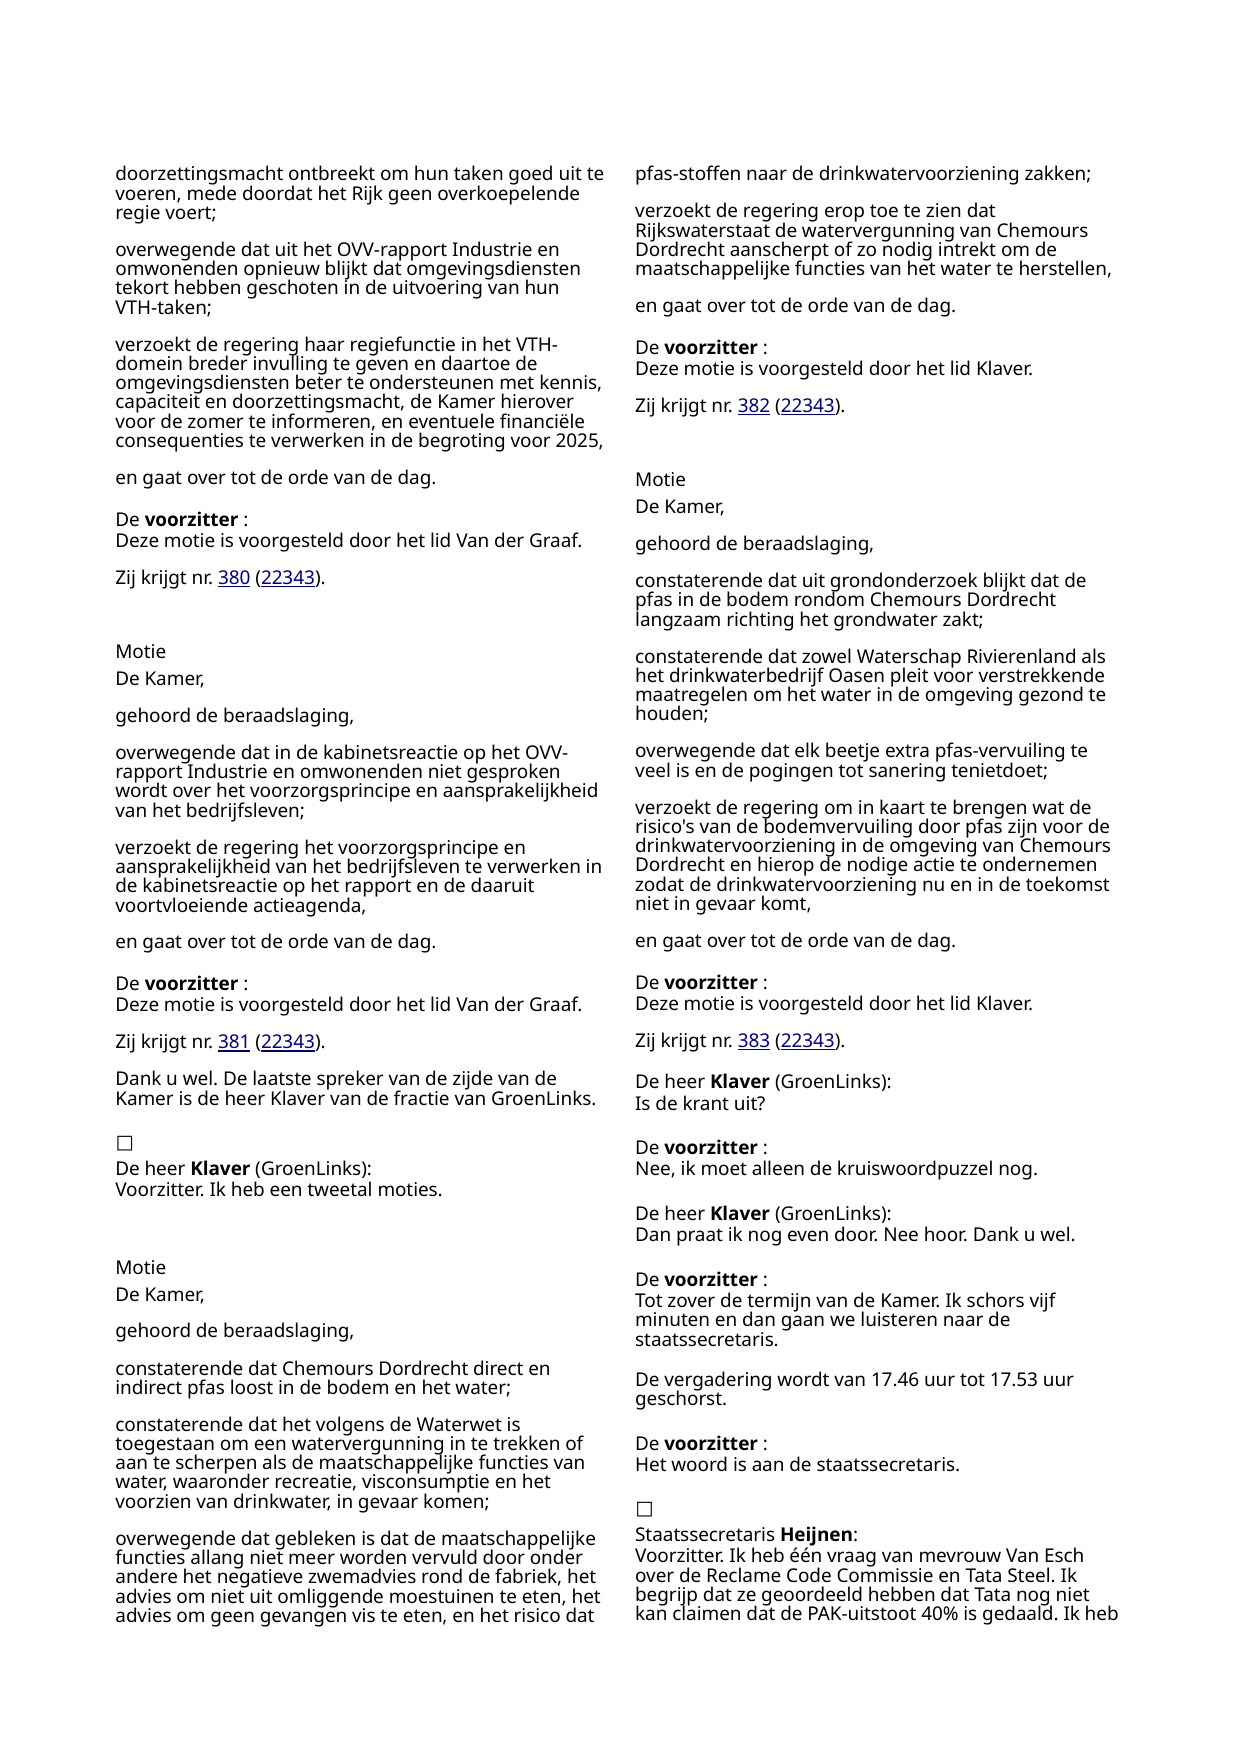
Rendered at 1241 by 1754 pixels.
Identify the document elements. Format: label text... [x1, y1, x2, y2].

text doorzettingsmacht ontbreekt om hun taken goed uit te voeren, mede doordat het Rijk geen overkoepelende regie voert; [115, 165, 605, 223]
text verzoekt de regering erop toe te zien dat Rijkswaterstaat de watervergunning van Chemours Dordrecht aanscherpt of zo nodig intrekt om de maatschappelijke functies van het water te herstellen, [635, 202, 1125, 279]
text Nee, ik moet alleen de kruiswoordpuzzel nog. [635, 1160, 1125, 1179]
text Motie [635, 466, 1125, 492]
text De Kamer, [635, 498, 1125, 517]
text Tot zover de termijn van de Kamer. Ik schors vijf minuten en dan gaan we luisteren naar de staatssecretaris. [635, 1292, 1125, 1350]
text De Kamer, [115, 1286, 605, 1305]
text constaterende dat Chemours Dordrecht direct en indirect pfas loost in de bodem en het water; [115, 1359, 605, 1398]
text overwegende dat in de kabinetsreactie op het OVV-rapport Industrie en omwonenden niet gesproken wordt over het voorzorgsprincipe en aansprakelijkheid van het bedrijfsleven; [115, 744, 605, 821]
text Deze motie is voorgesteld door het lid Van der Graaf. [115, 532, 605, 551]
text Zij krijgt nr. 382 (22343). [635, 397, 1125, 416]
text Staatssecretaris Heijnen: [635, 1522, 1125, 1547]
text Deze motie is voorgesteld door het lid Klaver. [635, 360, 1125, 379]
text overwegende dat gebleken is dat de maatschappelijke functies allang niet meer worden vervuld door onder andere het negatieve zwemadvies rond de fabriek, het advies om niet uit omliggende moestuinen te eten, het advies om geen gevangen vis te eten, en het risico dat [115, 1530, 605, 1626]
text gehoord de beraadslaging, [115, 1322, 605, 1342]
text pfas-stoffen naar de drinkwatervoorziening zakken; [635, 165, 1125, 184]
text Dank u wel. De laatste spreker van de zijde van de Kamer is de heer Klaver van de fractie van GroenLinks. [115, 1070, 605, 1109]
text en gaat over tot de orde van de dag. [635, 932, 1125, 951]
text De heer Klaver (GroenLinks): [635, 1069, 1125, 1094]
text constaterende dat het volgens de Waterwet is toegestaan om een watervergunning in te trekken of aan te scherpen als de maatschappelijke functies van water, waaronder recreatie, visconsumptie en het voorzien van drinkwater, in gevaar komen; [115, 1416, 605, 1512]
text Dan praat ik nog even door. Nee hoor. Dank u wel. [635, 1226, 1125, 1245]
text ⬜ [115, 1130, 605, 1155]
text en gaat over tot de orde van de dag. [115, 469, 605, 488]
text constaterende dat uit grondonderzoek blijkt dat de pfas in de bodem rondom Chemours Dordrecht langzaam richting het grondwater zakt; [635, 572, 1125, 630]
text Motie [115, 1254, 605, 1279]
text Zij krijgt nr. 380 (22343). [115, 569, 605, 588]
text overwegende dat uit het OVV-rapport Industrie en omwonenden opnieuw blijkt dat omgevingsdiensten tekort hebben geschoten in de uitvoering van hun VTH-taken; [115, 241, 605, 318]
text en gaat over tot de orde van de dag. [635, 297, 1125, 316]
text verzoekt de regering het voorzorgsprincipe en aansprakelijkheid van het bedrijfsleven te verwerken in de kabinetsreactie op het rapport en de daaruit voortvloeiende actieagenda, [115, 839, 605, 916]
text Deze motie is voorgesteld door het lid Van der Graaf. [115, 996, 605, 1016]
text De vergadering wordt van 17.46 uur tot 17.53 uur geschorst. [635, 1371, 1125, 1409]
text Voorzitter. Ik heb een tweetal moties. [115, 1181, 605, 1200]
text verzoekt de regering om in kaart te brengen wat de risico's van de bodemvervuiling door pfas zijn voor de drinkwatervoorziening in de omgeving van Chemours Dordrecht en hierop de nodige actie te ondernemen zodat de drinkwatervoorziening nu en in de toekomst niet in gevaar komt, [635, 799, 1125, 914]
text en gaat over tot de orde van de dag. [115, 933, 605, 953]
text Motie [115, 638, 605, 664]
text De voorzitter : [635, 1266, 1125, 1292]
text gehoord de beraadslaging, [115, 707, 605, 726]
text verzoekt de regering haar regiefunctie in het VTH-domein breder invulling te geven en daartoe de omgevingsdiensten beter te ondersteunen met kennis, capaciteit en doorzettingsmacht, de Kamer hierover voor de zomer te informeren, en eventuele financiële consequenties te verwerken in de begroting voor 2025, [115, 336, 605, 451]
text De voorzitter : [635, 1430, 1125, 1456]
text De Kamer, [115, 670, 605, 689]
text De voorzitter : [635, 969, 1125, 995]
text constaterende dat zowel Waterschap Rivierenland als het drinkwaterbedrijf Oasen pleit voor verstrekkende maatregelen om het water in de omgeving gezond te houden; [635, 648, 1125, 725]
text Zij krijgt nr. 383 (22343). [635, 1032, 1125, 1051]
text Het woord is aan de staatssecretaris. [635, 1456, 1125, 1475]
text De heer Klaver (GroenLinks): [115, 1155, 605, 1181]
text overwegende dat elk beetje extra pfas-vervuiling te veel is en de pogingen tot sanering tenietdoet; [635, 742, 1125, 781]
text gehoord de beraadslaging, [635, 535, 1125, 554]
text Deze motie is voorgesteld door het lid Klaver. [635, 995, 1125, 1014]
text Voorzitter. Ik heb één vraag van mevrouw Van Esch over de Reclame Code Commissie en Tata Steel. Ik begrijp dat ze geoordeeld hebben dat Tata nog niet kan claimen dat de PAK-uitstoot 40% is gedaald. Ik heb [635, 1547, 1125, 1624]
text ⬜ [635, 1496, 1125, 1522]
text De voorzitter : [115, 971, 605, 996]
text Is de krant uit? [635, 1094, 1125, 1114]
text De voorzitter : [115, 506, 605, 532]
text De voorzitter : [635, 1134, 1125, 1160]
text De voorzitter : [635, 334, 1125, 360]
text Zij krijgt nr. 381 (22343). [115, 1033, 605, 1052]
text De heer Klaver (GroenLinks): [635, 1200, 1125, 1226]
